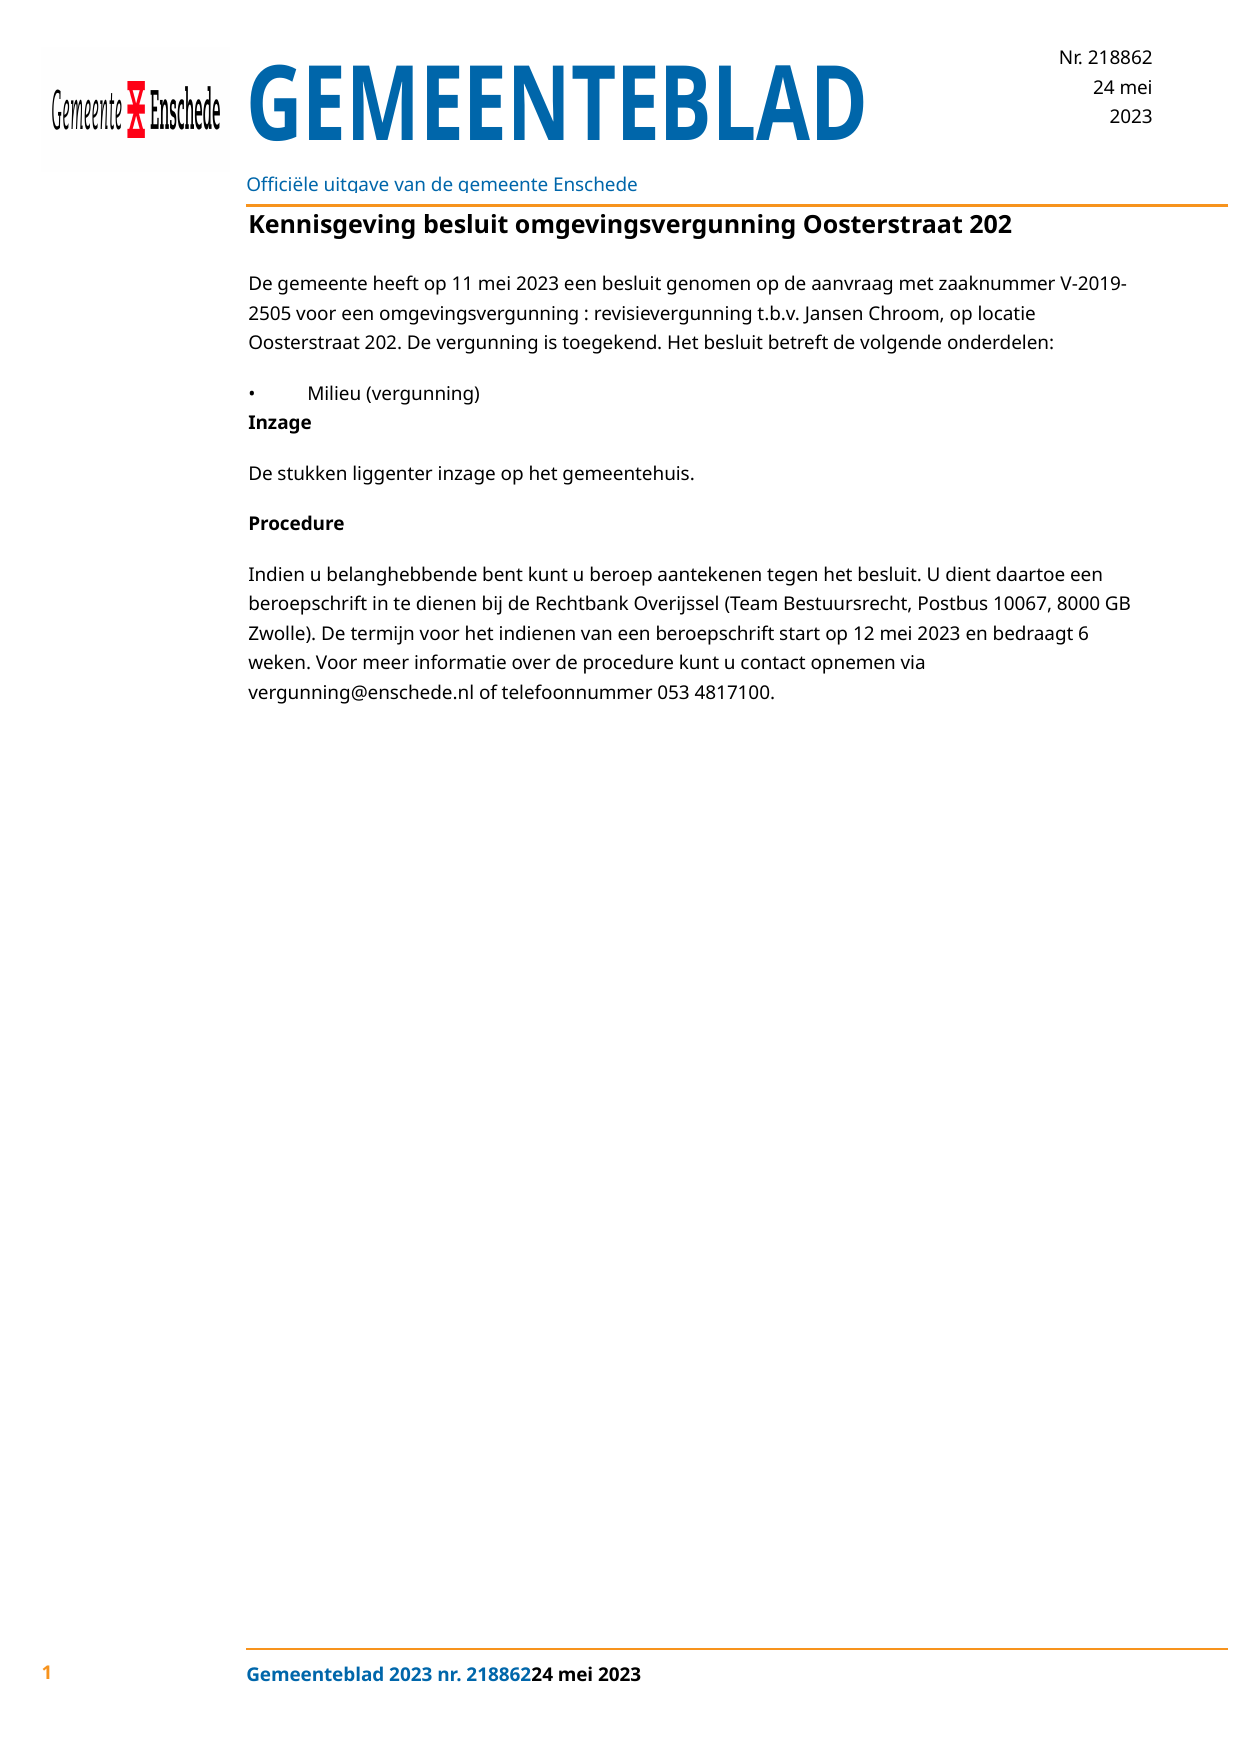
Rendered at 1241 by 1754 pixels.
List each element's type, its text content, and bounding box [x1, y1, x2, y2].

text Inzage [248, 409, 1152, 435]
text Kennisgeving besluit omgevingsvergunning Oosterstraat 202 [248, 207, 1152, 241]
text Procedure [248, 510, 1152, 536]
list Milieu (vergunning) [248, 380, 1152, 406]
text Indien u belanghebbende bent kunt u beroep aantekenen tegen het besluit. U dient daartoe een beroepschrift in te dienen bij de Rechtbank Overijssel (Team Bestuursrecht, Postbus 10067, 8000 GB Zwolle). De termijn voor het indienen van een beroepschrift start op 12 mei 2023 en bedraagt 6 weken. Voor meer informatie over de procedure kunt u contact opnemen via vergunning@enschede.nl of telefoonnummer 053 4817100. [248, 561, 1152, 705]
text De gemeente heeft op 11 mei 2023 een besluit genomen op de aanvraag met zaaknummer V-2019-2505 voor een omgevingsvergunning : revisievergunning t.b.v. Jansen Chroom, op locatie Oosterstraat 202. De vergunning is toegekend. Het besluit betreft de volgende onderdelen: [248, 270, 1152, 355]
text De stukken liggenter inzage op het gemeentehuis. [248, 460, 1152, 486]
picture [41, 47, 231, 172]
